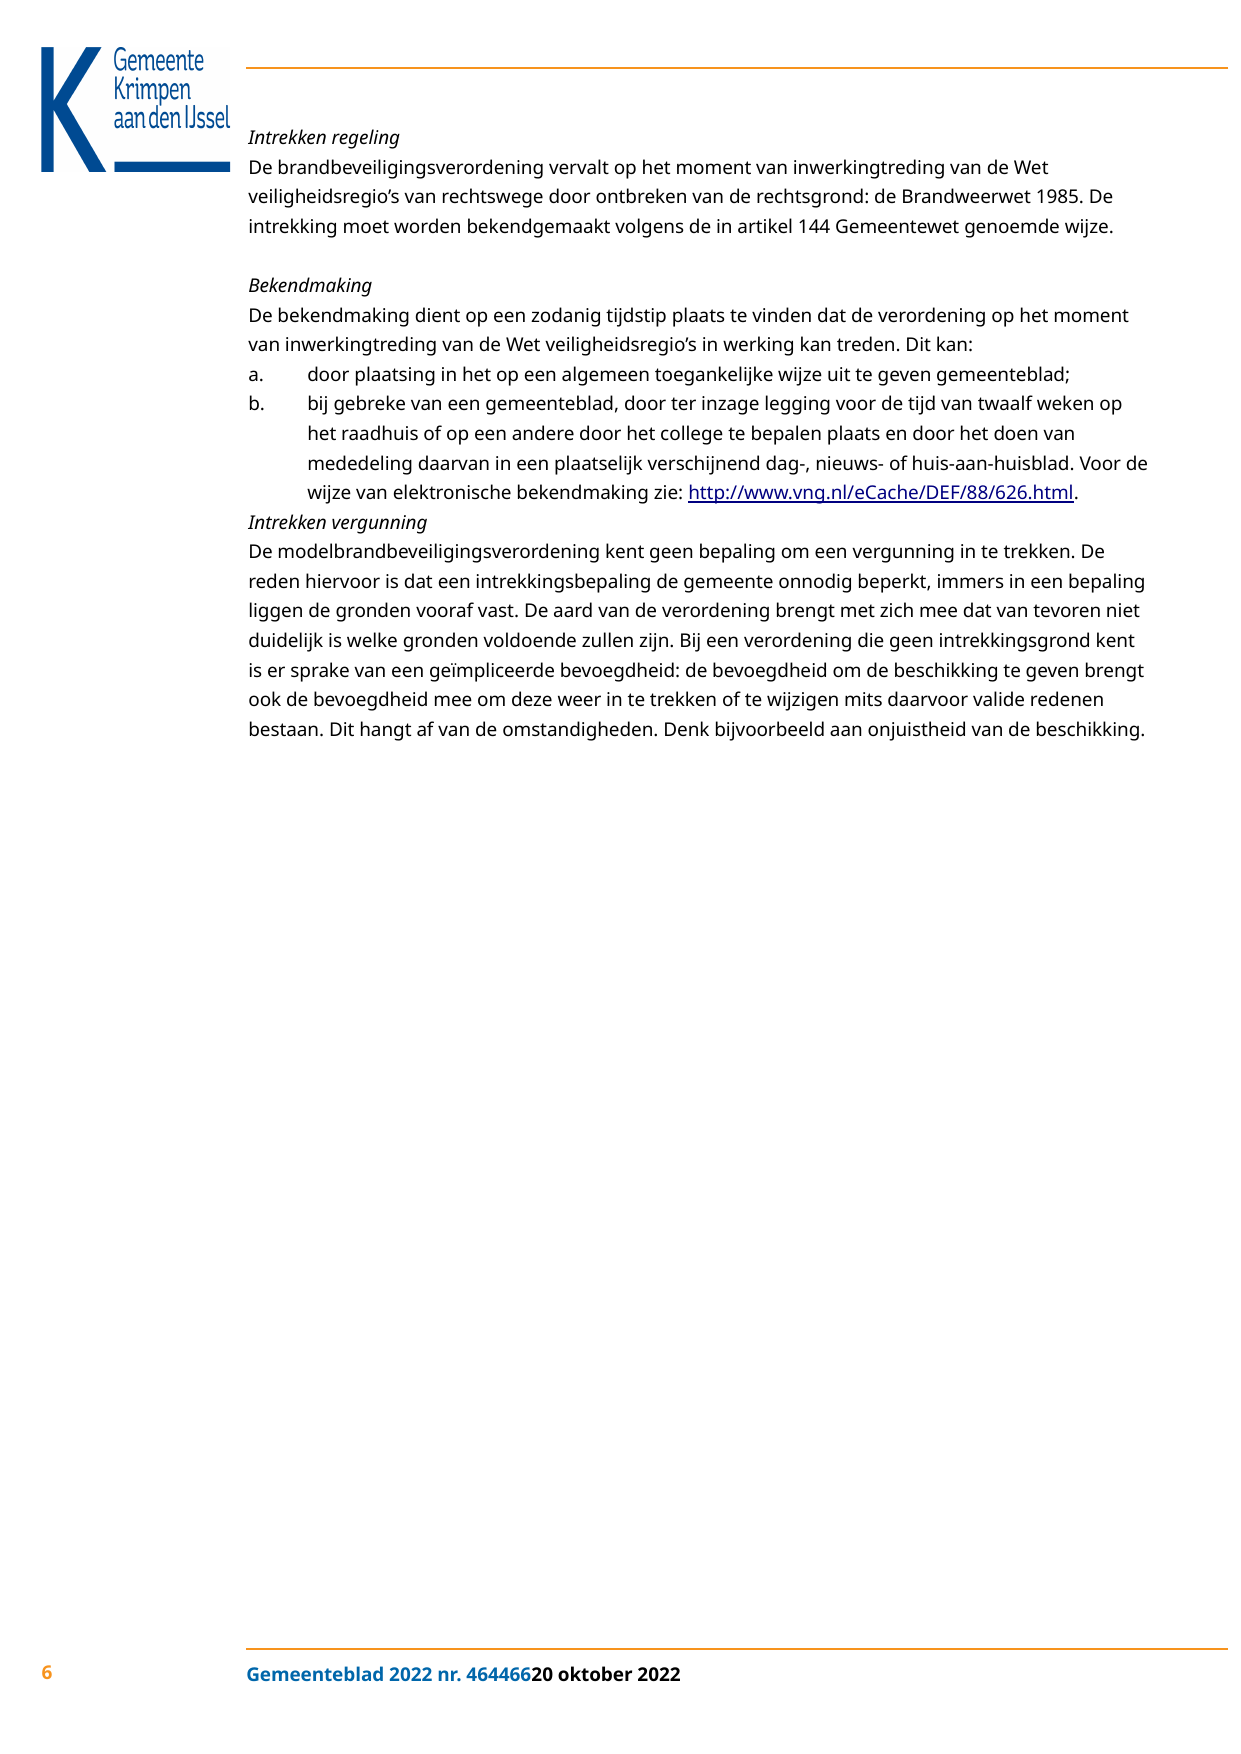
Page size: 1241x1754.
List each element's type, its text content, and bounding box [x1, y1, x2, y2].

text Intrekken regeling [248, 124, 1152, 150]
picture [41, 47, 231, 172]
list door plaatsing in het op een algemeen toegankelijke wijze uit te geven gemeenteblad; [248, 361, 1152, 387]
text De brandbeveiligingsverordening vervalt op het moment van inwerkingtreding van de Wet veiligheidsregio’s van rechtswege door ontbreken van de rechtsgrond: de Brandweerwet 1985. De intrekking moet worden bekendgemaakt volgens de in artikel 144 Gemeentewet genoemde wijze. [248, 154, 1152, 239]
text Intrekken vergunning [248, 509, 1152, 535]
list bij gebreke van een gemeenteblad, door ter inzage legging voor de tijd van twaalf weken op het raadhuis of op een andere door het college te bepalen plaats en door het doen van mededeling daarvan in een plaatselijk verschijnend dag-, nieuws- of huis-aan-huisblad. Voor de wijze van elektronische bekendmaking zie: http://www.vng.nl/eCache/DEF/88/626.html. [248, 391, 1152, 505]
text De modelbrandbeveiligingsverordening kent geen bepaling om een vergunning in te trekken. De reden hiervoor is dat een intrekkingsbepaling de gemeente onnodig beperkt, immers in een bepaling liggen de gronden vooraf vast. De aard van de verordening brengt met zich mee dat van tevoren niet duidelijk is welke gronden voldoende zullen zijn. Bij een verordening die geen intrekkingsgrond kent is er sprake van een geïmpliceerde bevoegdheid: de bevoegdheid om de beschikking te geven brengt ook de bevoegdheid mee om deze weer in te trekken of te wijzigen mits daarvoor valide redenen bestaan. Dit hangt af van de omstandigheden. Denk bijvoorbeeld aan onjuistheid van de beschikking. [248, 538, 1152, 742]
text De bekendmaking dient op een zodanig tijdstip plaats te vinden dat de verordening op het moment van inwerkingtreding van de Wet veiligheidsregio’s in werking kan treden. Dit kan: [248, 302, 1152, 357]
text Bekendmaking [248, 272, 1152, 298]
